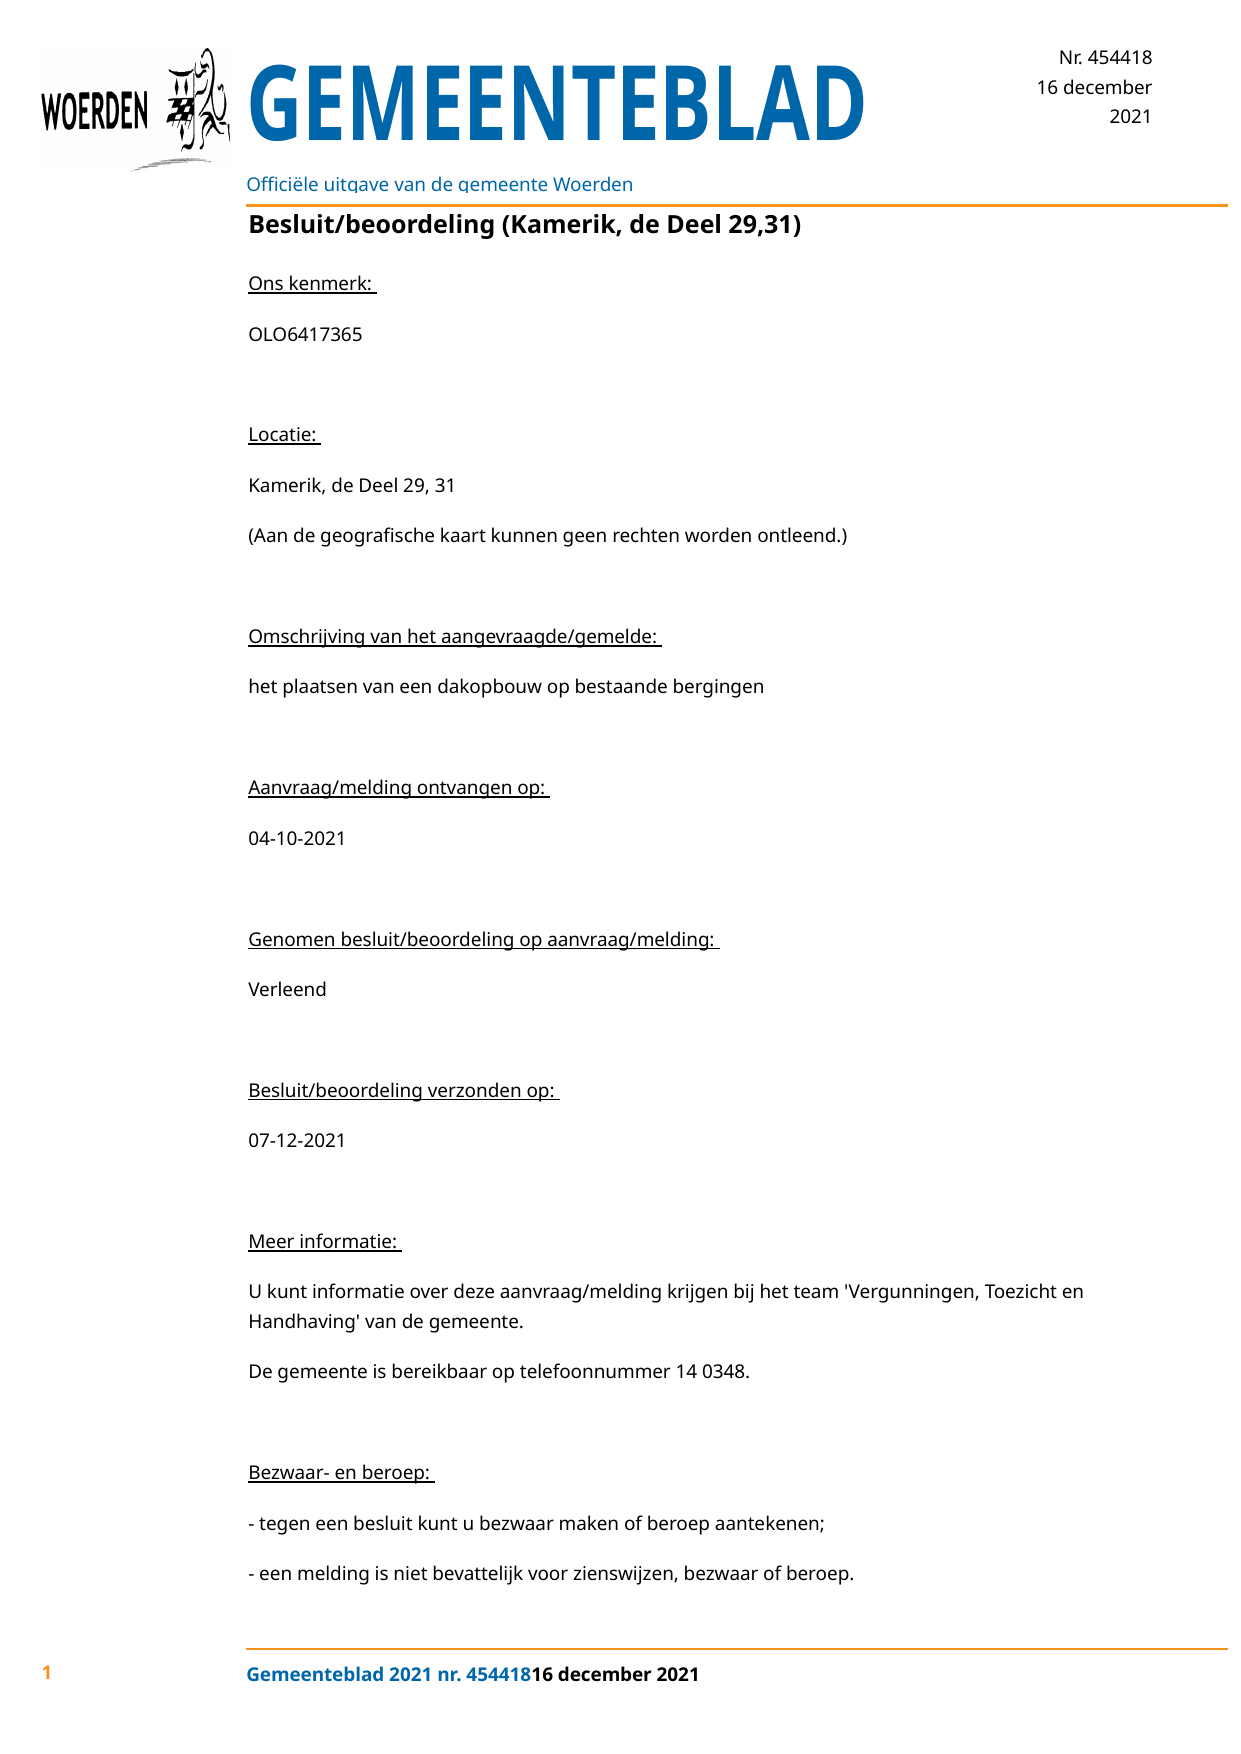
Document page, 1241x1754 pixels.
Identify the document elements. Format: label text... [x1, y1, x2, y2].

text Besluit/beoordeling (Kamerik, de Deel 29,31) [248, 207, 1152, 241]
picture [41, 47, 231, 172]
text 04-10-2021 [248, 825, 1152, 851]
text 07-12-2021 [248, 1127, 1152, 1153]
text Ons kenmerk: [248, 270, 1152, 296]
text Besluit/beoordeling verzonden op: [248, 1077, 1152, 1103]
text Meer informatie: [248, 1228, 1152, 1254]
text Aanvraag/melding ontvangen op: [248, 774, 1152, 800]
text Bezwaar- en beroep: [248, 1459, 1152, 1485]
text - tegen een besluit kunt u bezwaar maken of beroep aantekenen; [248, 1510, 1152, 1536]
text De gemeente is bereikbaar op telefoonnummer 14 0348. [248, 1359, 1152, 1384]
text Verleend [248, 976, 1152, 1002]
text het plaatsen van een dakopbouw op bestaande bergingen [248, 674, 1152, 699]
text (Aan de geografische kaart kunnen geen rechten worden ontleend.) [248, 522, 1152, 548]
text Locatie: [248, 422, 1152, 447]
text Genomen besluit/beoordeling op aanvraag/melding: [248, 926, 1152, 951]
text - een melding is niet bevattelijk voor zienswijzen, bezwaar of beroep. [248, 1560, 1152, 1586]
text U kunt informatie over deze aanvraag/melding krijgen bij het team 'Vergunningen, Toezicht en Handhaving' van de gemeente. [248, 1279, 1152, 1334]
text Omschrijving van het aangevraagde/gemelde: [248, 623, 1152, 649]
text OLO6417365 [248, 321, 1152, 346]
text Kamerik, de Deel 29, 31 [248, 472, 1152, 498]
